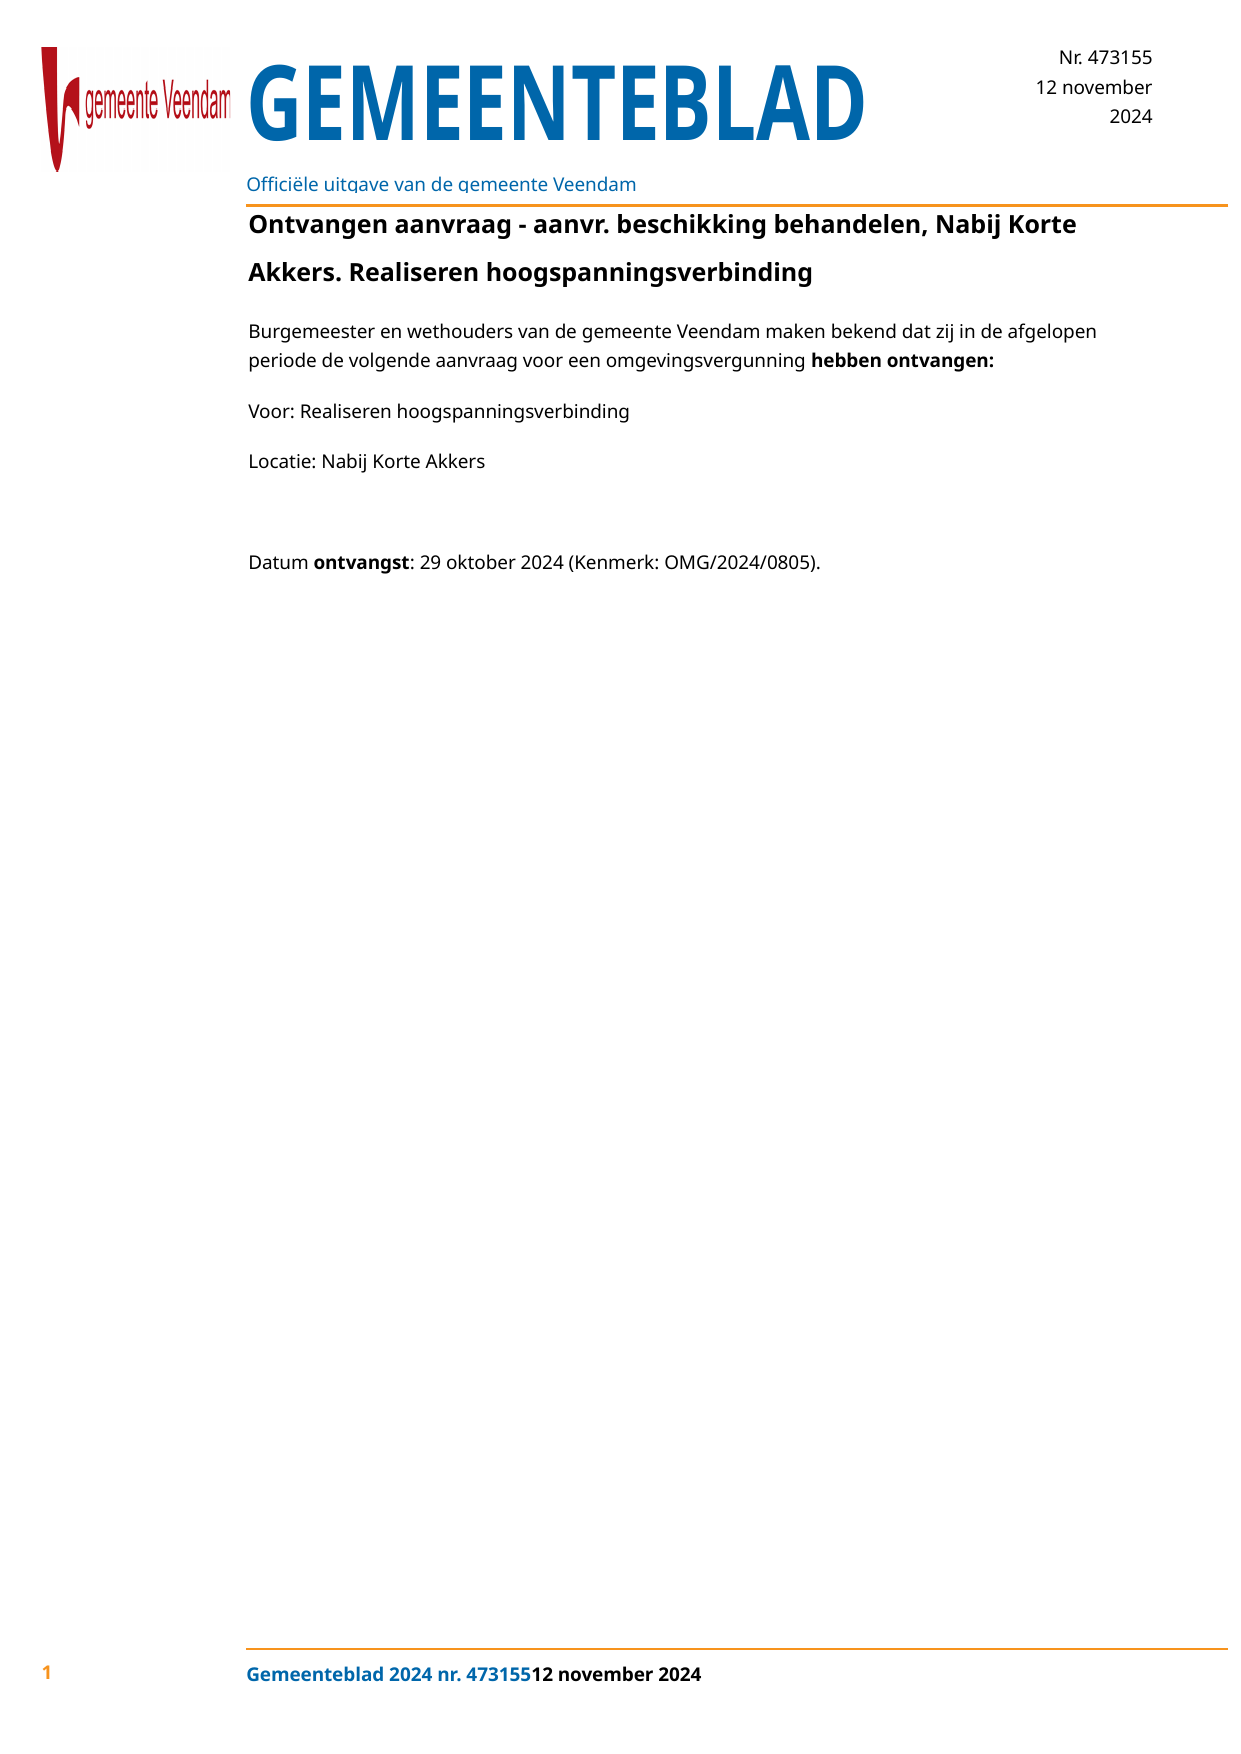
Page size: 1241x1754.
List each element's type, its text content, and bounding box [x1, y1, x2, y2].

text Voor: Realiseren hoogspanningsverbinding [248, 398, 1152, 424]
text Locatie: Nabij Korte Akkers [248, 448, 1152, 474]
text Burgemeester en wethouders van de gemeente Veendam maken bekend dat zij in de afgelopen periode de volgende aanvraag voor een omgevingsvergunning hebben ontvangen: [248, 318, 1152, 373]
picture [41, 47, 231, 172]
text Datum ontvangst: 29 oktober 2024 (Kenmerk: OMG/2024/0805). [248, 549, 1152, 575]
text Ontvangen aanvraag - aanvr. beschikking behandelen, Nabij Korte Akkers. Realiseren hoogspanningsverbinding [248, 207, 1152, 288]
